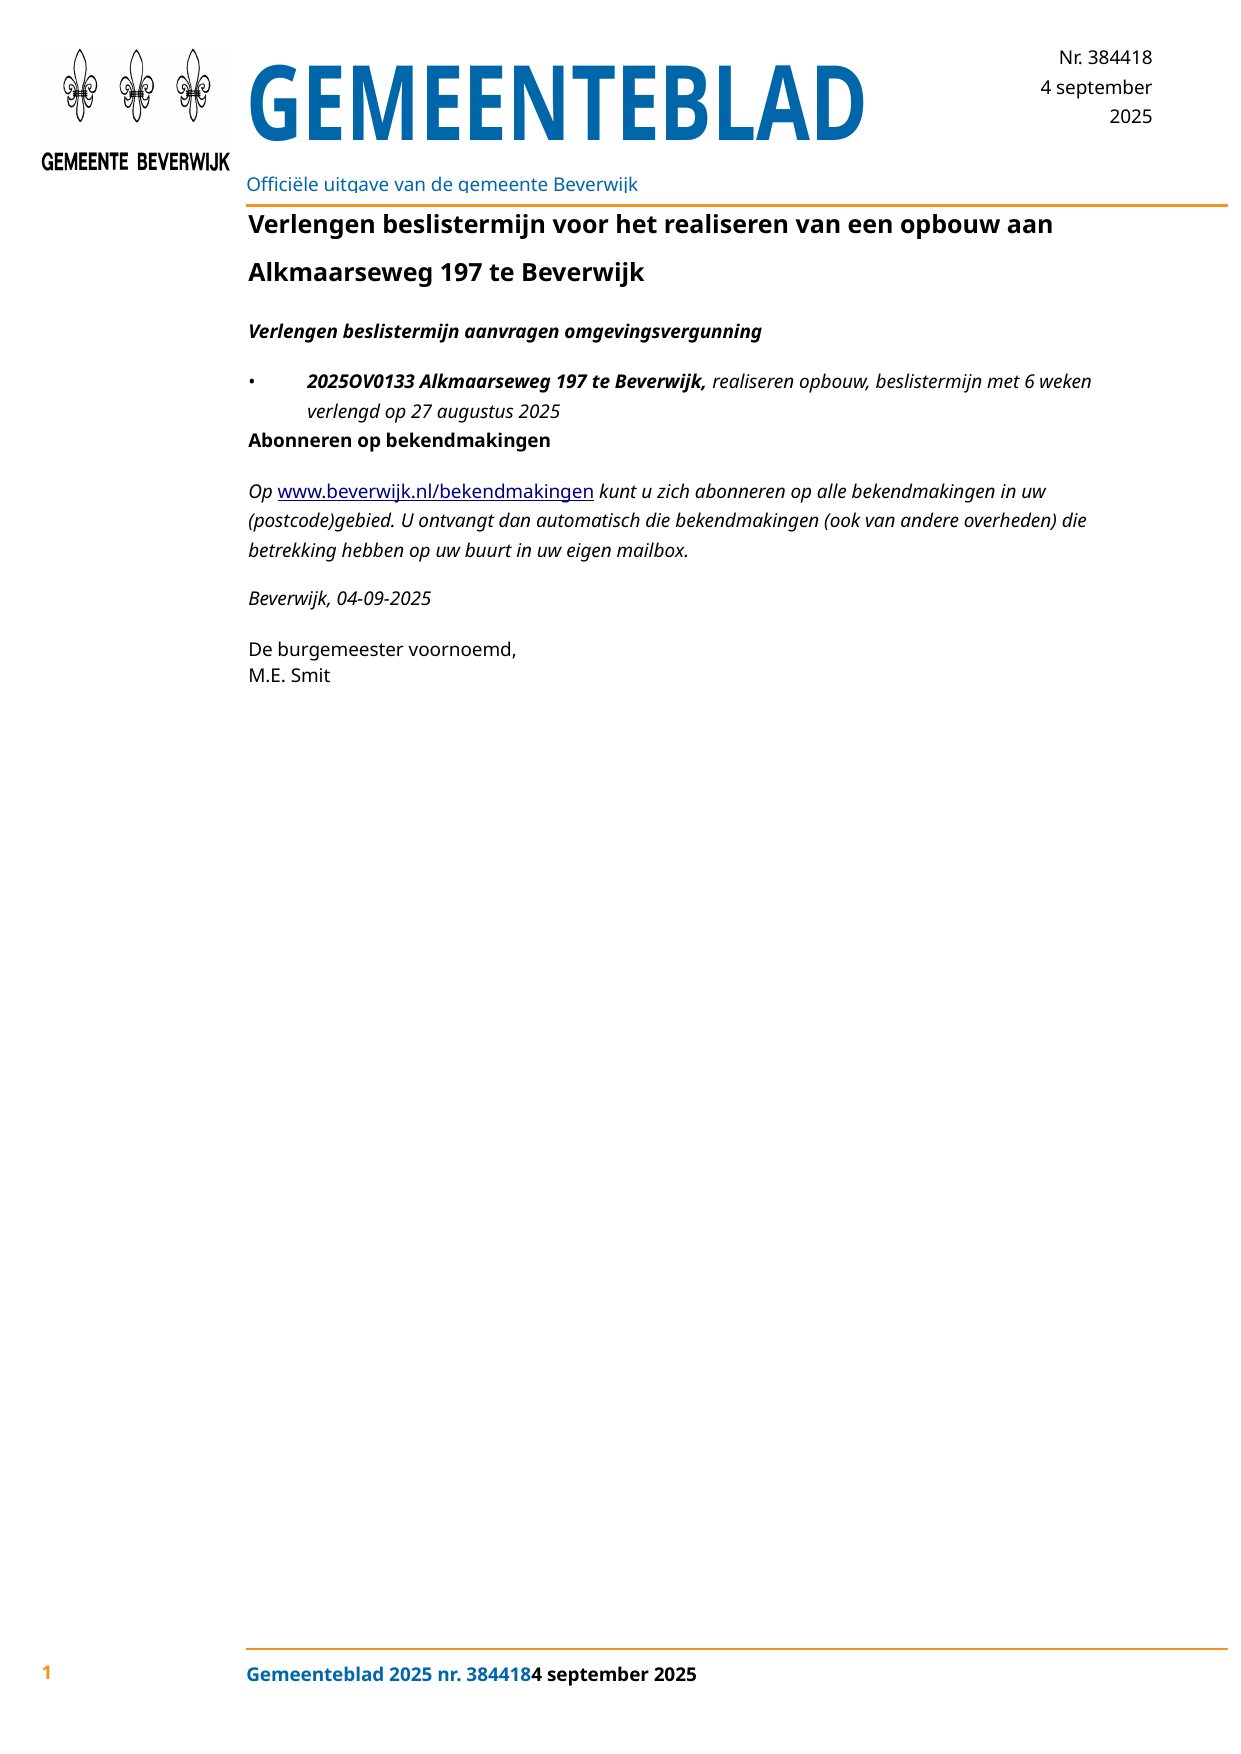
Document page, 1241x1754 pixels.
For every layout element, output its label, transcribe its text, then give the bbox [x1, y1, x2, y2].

text Beverwijk, 04-09-2025 [248, 585, 1152, 611]
picture [41, 47, 231, 172]
list 2025OV0133 Alkmaarseweg 197 te Beverwijk, realiseren opbouw, beslistermijn met 6 weken verlengd op 27 augustus 2025 [248, 368, 1152, 424]
text M.E. Smit [248, 662, 1152, 688]
text Verlengen beslistermijn voor het realiseren van een opbouw aan Alkmaarseweg 197 te Beverwijk [248, 207, 1152, 288]
text Verlengen beslistermijn aanvragen omgevingsvergunning [248, 318, 1152, 344]
text Abonneren op bekendmakingen [248, 427, 1152, 453]
text De burgemeester voornoemd, [248, 636, 1152, 662]
text Op www.beverwijk.nl/bekendmakingen kunt u zich abonneren op alle bekendmakingen in uw (postcode)gebied. U ontvangt dan automatisch die bekendmakingen (ook van andere overheden) die betrekking hebben op uw buurt in uw eigen mailbox. [248, 478, 1152, 563]
